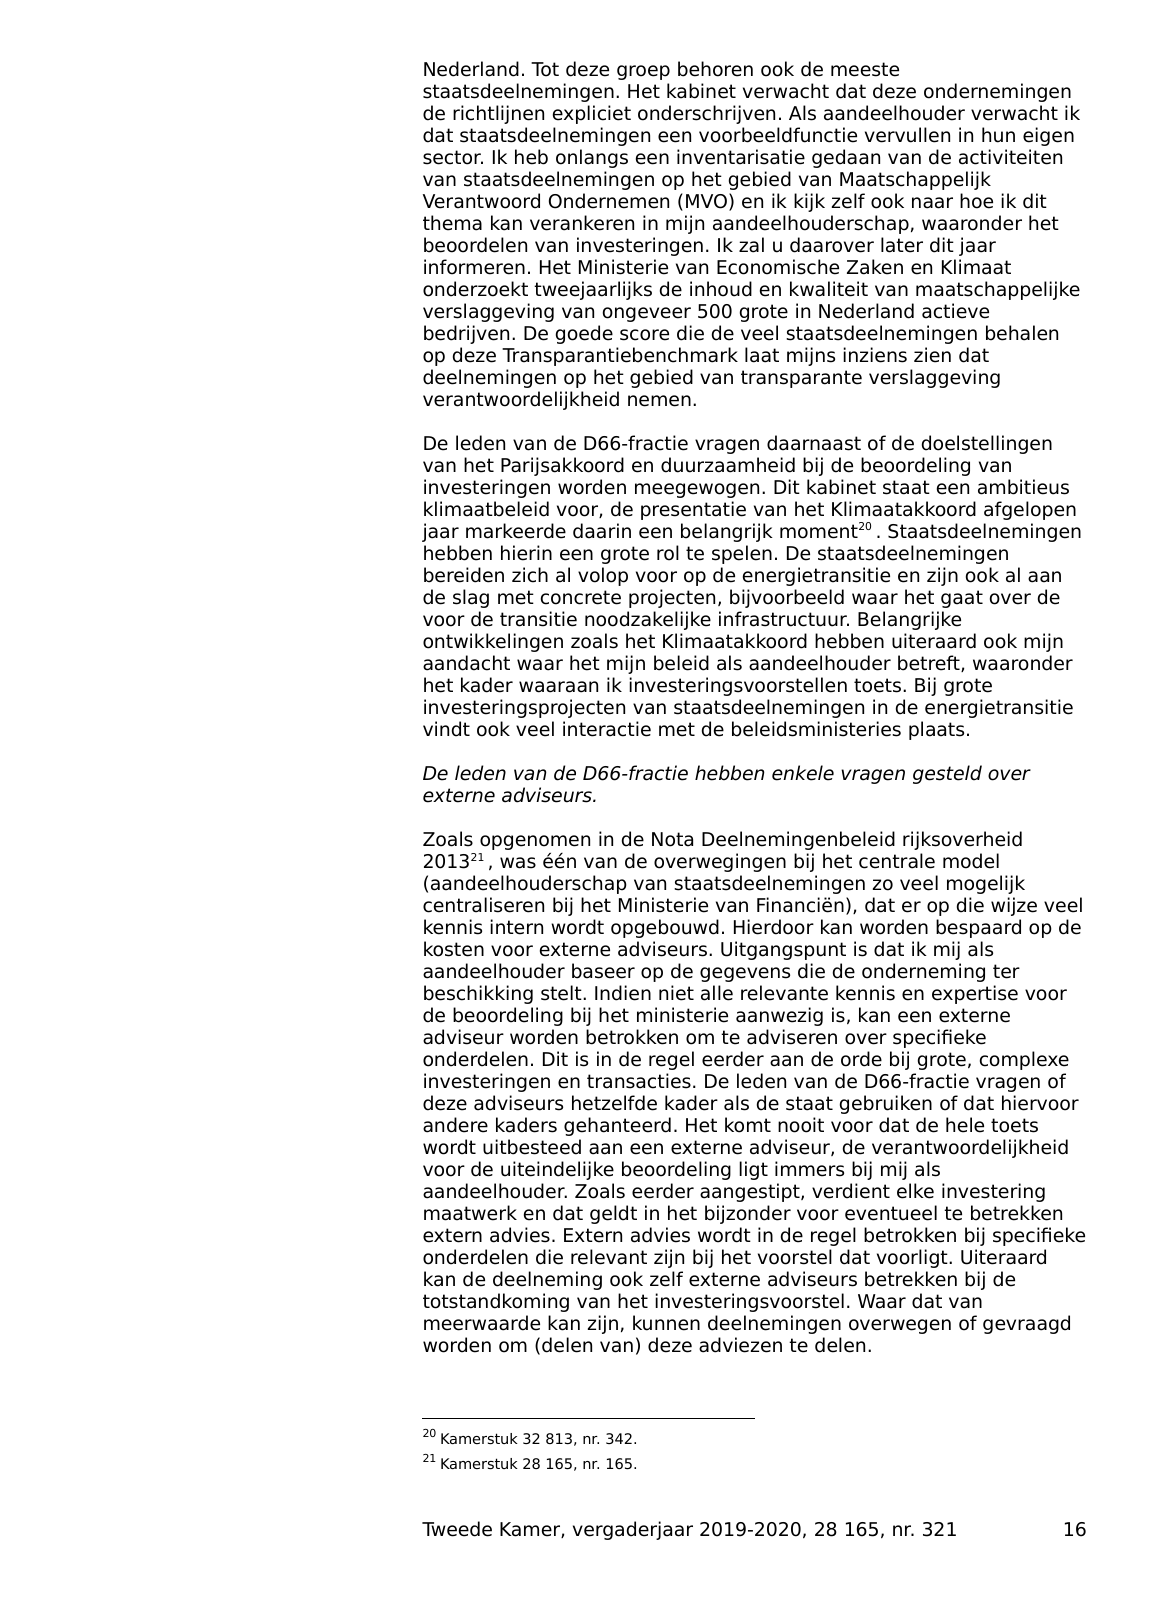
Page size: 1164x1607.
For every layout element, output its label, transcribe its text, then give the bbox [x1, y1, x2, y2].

text Zoals opgenomen in de Nota Deelnemingenbeleid rijksoverheid 2013, was één van de overwegingen bij het centrale model (aandeelhouderschap van staatsdeelnemingen zo veel mogelijk centraliseren bij het Ministerie van Financiën), dat er op die wijze veel kennis intern wordt opgebouwd. Hierdoor kan worden bespaard op de kosten voor externe adviseurs. Uitgangspunt is dat ik mij als aandeelhouder baseer op de gegevens die de onderneming ter beschikking stelt. Indien niet alle relevante kennis en expertise voor de beoordeling bij het ministerie aanwezig is, kan een externe adviseur worden betrokken om te adviseren over specifieke onderdelen. Dit is in de regel eerder aan de orde bij grote, complexe investeringen en transacties. De leden van de D66-fractie vragen of deze adviseurs hetzelfde kader als de staat gebruiken of dat hiervoor andere kaders gehanteerd. Het komt nooit voor dat de hele toets wordt uitbesteed aan een externe adviseur, de verantwoordelijkheid voor de uiteindelijke beoordeling ligt immers bij mij als aandeelhouder. Zoals eerder aangestipt, verdient elke investering maatwerk en dat geldt in het bijzonder voor eventueel te betrekken extern advies. Extern advies wordt in de regel betrokken bij specifieke onderdelen die relevant zijn bij het voorstel dat voorligt. Uiteraard kan de deelneming ook zelf externe adviseurs betrekken bij de totstandkoming van het investeringsvoorstel. Waar dat van meerwaarde kan zijn, kunnen deelnemingen overwegen of gevraagd worden om (delen van) deze adviezen te delen. [422, 829, 1087, 1356]
text Kamerstuk 32 813, nr. 342. [422, 1427, 1087, 1449]
text De leden van de D66-fractie hebben enkele vragen gesteld over externe adviseurs. [422, 763, 1087, 807]
text De leden van de D66-fractie vragen daarnaast of de doelstellingen van het Parijsakkoord en duurzaamheid bij de beoordeling van investeringen worden meegewogen. Dit kabinet staat een ambitieus klimaatbeleid voor, de presentatie van het Klimaatakkoord afgelopen jaar markeerde daarin een belangrijk moment. Staatsdeelnemingen hebben hierin een grote rol te spelen. De staatsdeelnemingen bereiden zich al volop voor op de energietransitie en zijn ook al aan de slag met concrete projecten, bijvoorbeeld waar het gaat over de voor de transitie noodzakelijke infrastructuur. Belangrijke ontwikkelingen zoals het Klimaatakkoord hebben uiteraard ook mijn aandacht waar het mijn beleid als aandeelhouder betreft, waaronder het kader waaraan ik investeringsvoorstellen toets. Bij grote investeringsprojecten van staatsdeelnemingen in de energietransitie vindt ook veel interactie met de beleidsministeries plaats. [422, 433, 1087, 741]
text Nederland. Tot deze groep behoren ook de meeste staatsdeelnemingen. Het kabinet verwacht dat deze ondernemingen de richtlijnen expliciet onderschrijven. Als aandeelhouder verwacht ik dat staatsdeelnemingen een voorbeeldfunctie vervullen in hun eigen sector. Ik heb onlangs een inventarisatie gedaan van de activiteiten van staatsdeelnemingen op het gebied van Maatschappelijk Verantwoord Ondernemen (MVO) en ik kijk zelf ook naar hoe ik dit thema kan verankeren in mijn aandeelhouderschap, waaronder het beoordelen van investeringen. Ik zal u daarover later dit jaar informeren. Het Ministerie van Economische Zaken en Klimaat onderzoekt tweejaarlijks de inhoud en kwaliteit van maatschappelijke verslaggeving van ongeveer 500 grote in Nederland actieve bedrijven. De goede score die de veel staatsdeelnemingen behalen op deze Transparantiebenchmark laat mijns inziens zien dat deelnemingen op het gebied van transparante verslaggeving verantwoordelijkheid nemen. [422, 59, 1087, 411]
text Kamerstuk 28 165, nr. 165. [422, 1452, 1087, 1474]
